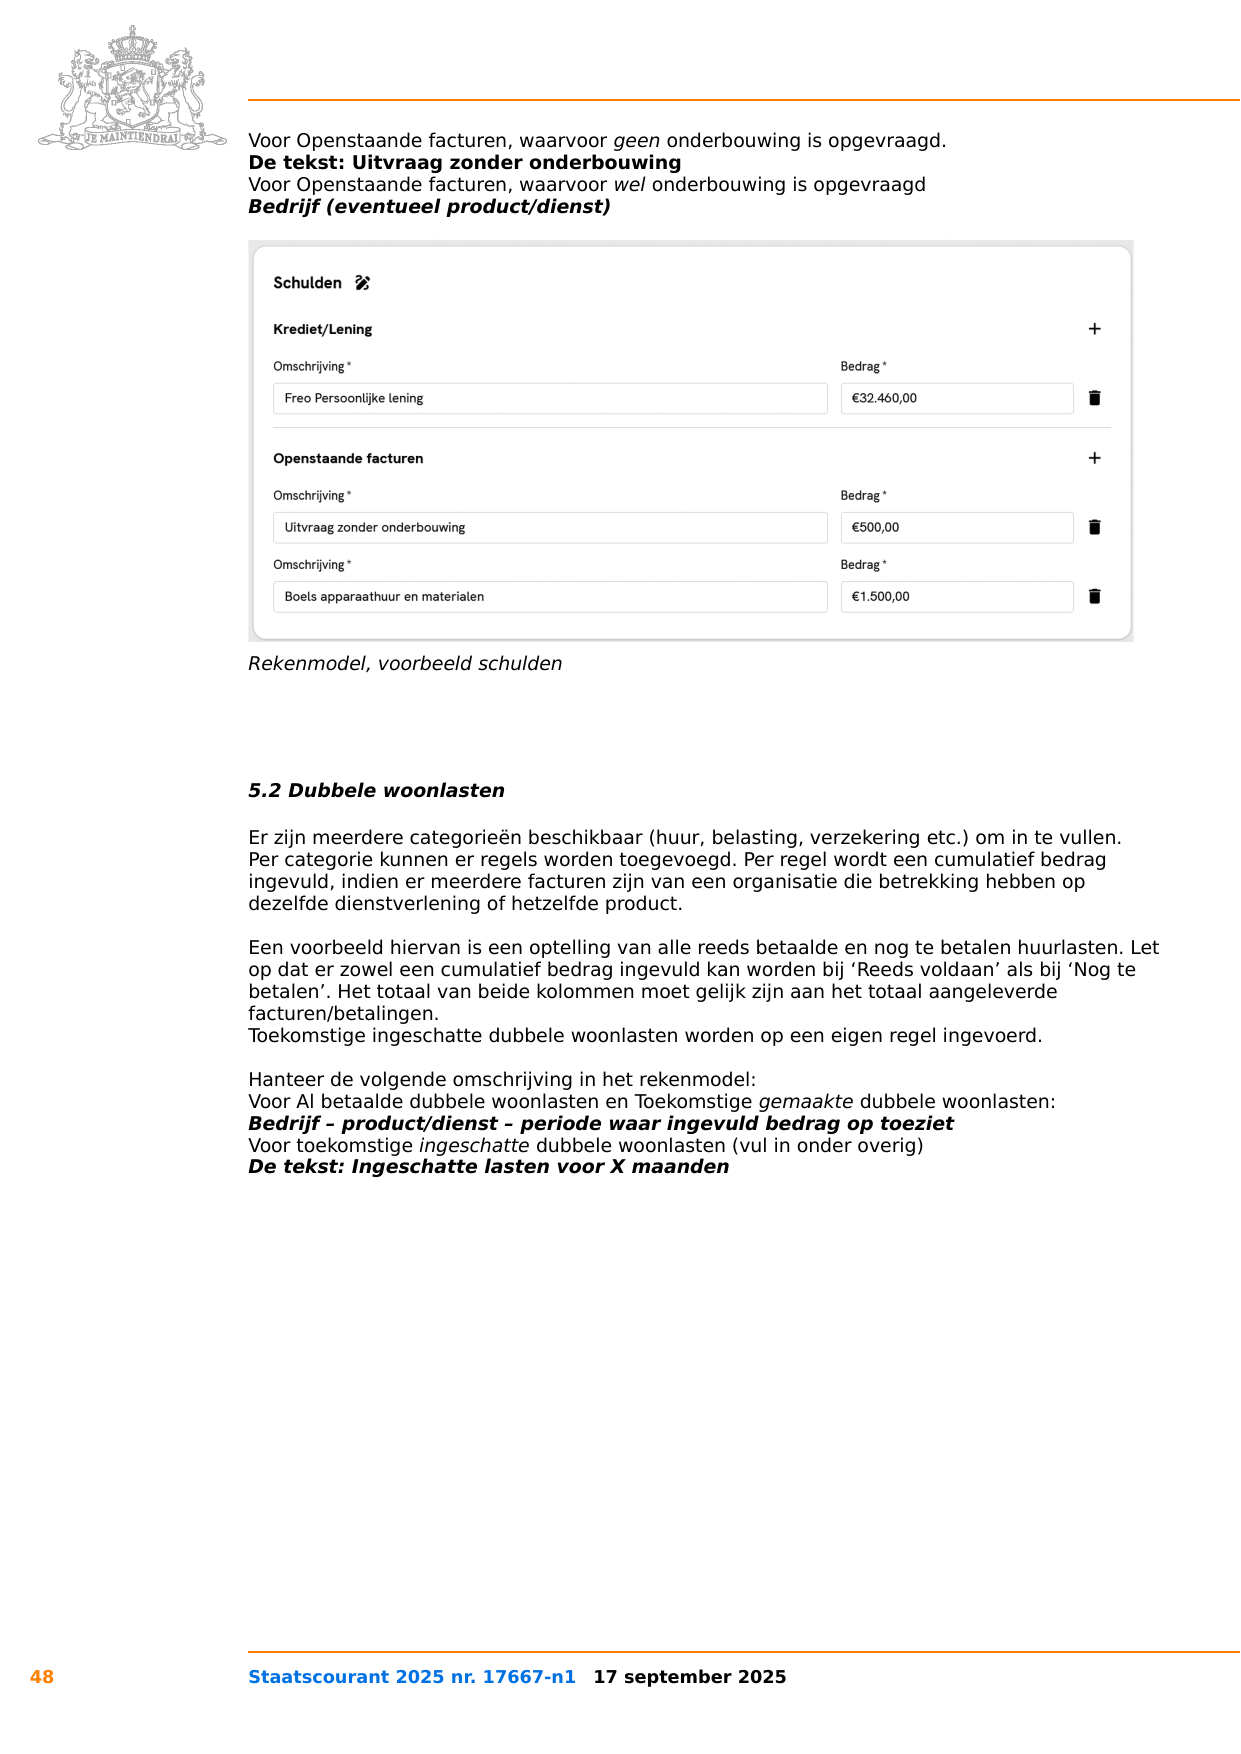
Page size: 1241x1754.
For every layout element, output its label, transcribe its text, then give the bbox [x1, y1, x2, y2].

text Voor Openstaande facturen, waarvoor geen onderbouwing is opgevraagd. [248, 130, 1163, 152]
text Toekomstige ingeschatte dubbele woonlasten worden op een eigen regel ingevoerd. [248, 1025, 1163, 1047]
text Voor Openstaande facturen, waarvoor wel onderbouwing is opgevraagd [248, 174, 1163, 196]
text De tekst: Uitvraag zonder onderbouwing [248, 152, 1163, 174]
text Er zijn meerdere categorieën beschikbaar (huur, belasting, verzekering etc.) om in te vullen. [248, 827, 1163, 849]
picture [248, 239, 1134, 642]
picture [38, 25, 227, 150]
text De tekst: Ingeschatte lasten voor X maanden [248, 1156, 1163, 1178]
text Hanteer de volgende omschrijving in het rekenmodel: [248, 1068, 1163, 1091]
text Per categorie kunnen er regels worden toegevoegd. Per regel wordt een cumulatief bedrag ingevuld, indien er meerdere facturen zijn van een organisatie die betrekking hebben op dezelfde dienstverlening of hetzelfde product. [248, 849, 1163, 915]
text Voor Al betaalde dubbele woonlasten en Toekomstige gemaakte dubbele woonlasten: [248, 1091, 1163, 1112]
text Voor toekomstige ingeschatte dubbele woonlasten (vul in onder overig) [248, 1134, 1163, 1156]
text Bedrijf – product/dienst – periode waar ingevuld bedrag op toeziet [248, 1112, 1163, 1134]
text Rekenmodel, voorbeeld schulden [248, 653, 1134, 675]
text Een voorbeeld hiervan is een optelling van alle reeds betaalde en nog te betalen huurlasten. Let op dat er zowel een cumulatief bedrag ingevuld kan worden bij ‘Reeds voldaan’ als bij ‘Nog te betalen’. Het totaal van beide kolommen moet gelijk zijn aan het totaal aangeleverde facturen/betalingen. [248, 937, 1163, 1025]
text Bedrijf (eventueel product/dienst) [248, 196, 1163, 218]
subtitle 5.2 Dubbele woonlasten [248, 780, 1163, 802]
